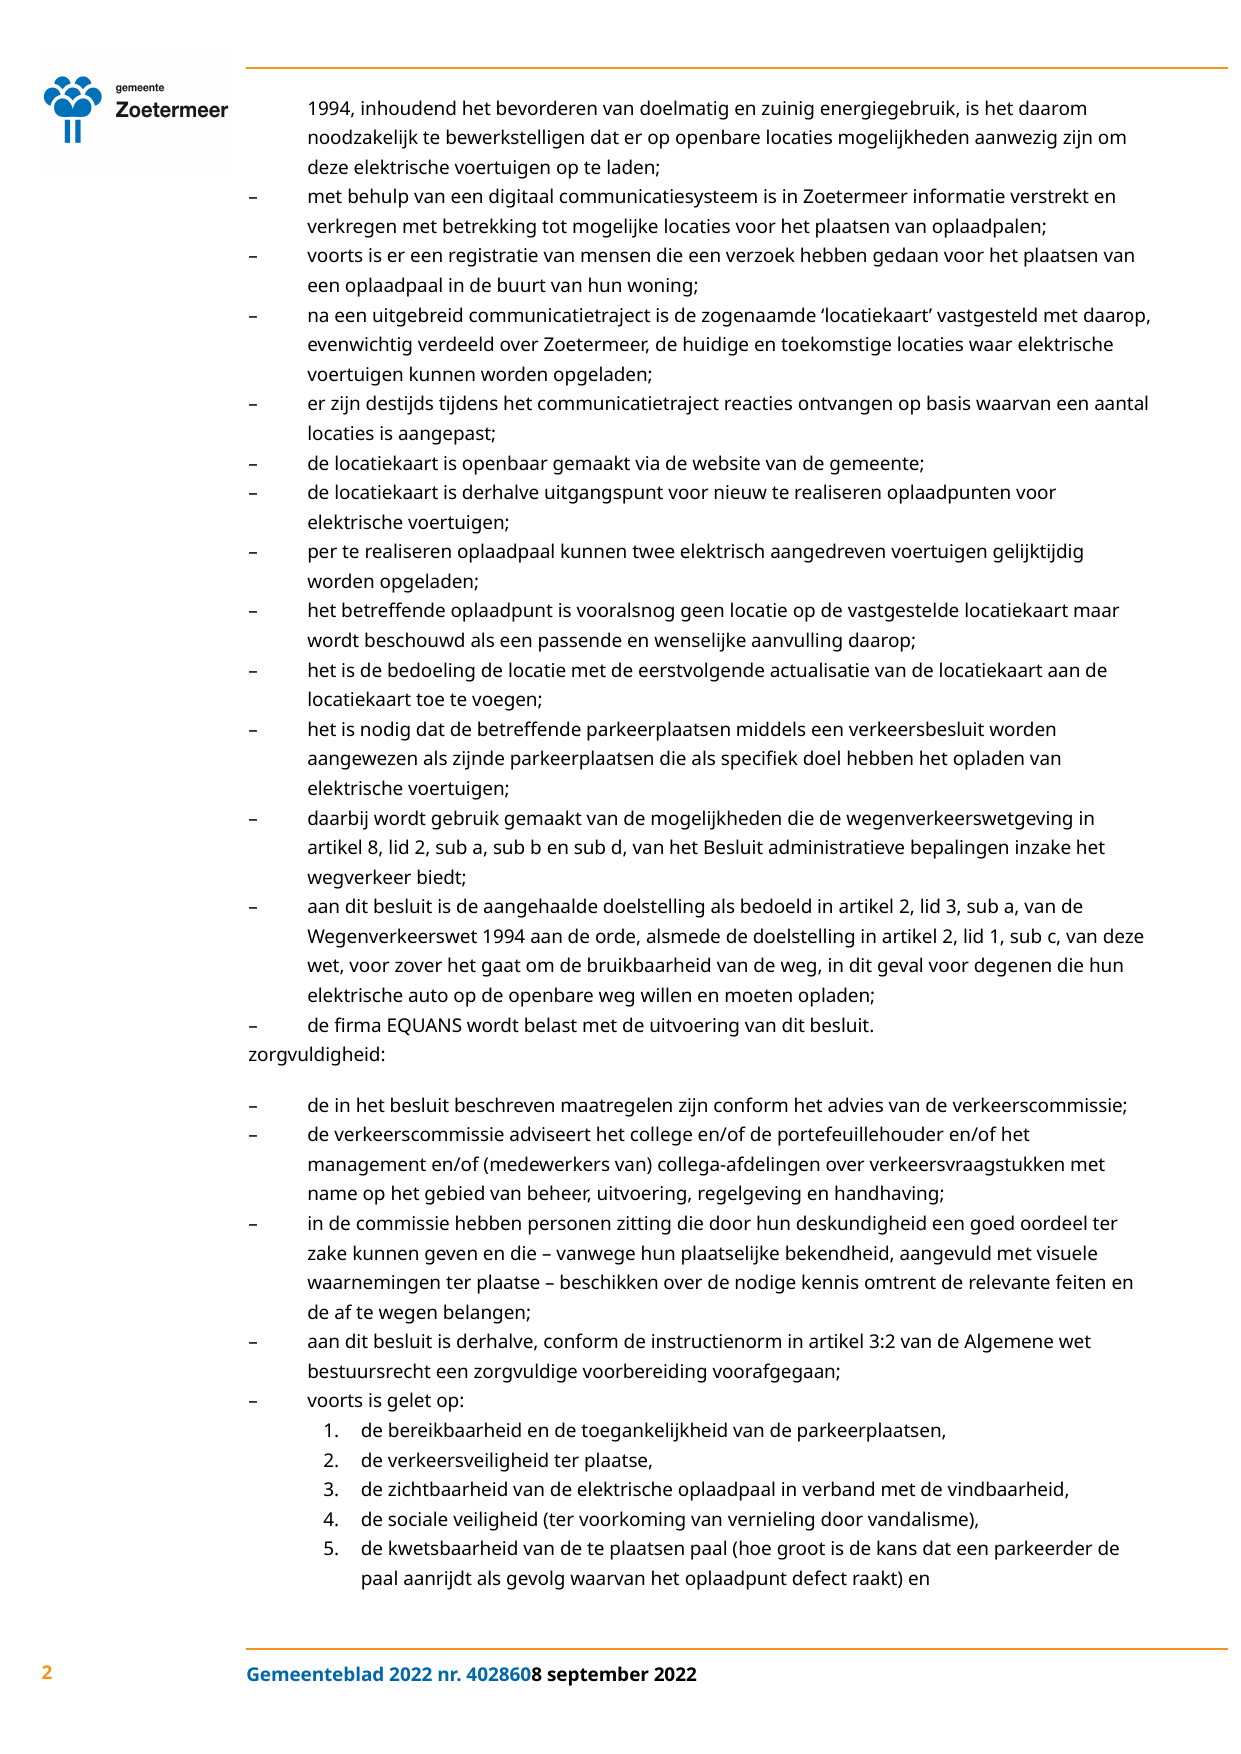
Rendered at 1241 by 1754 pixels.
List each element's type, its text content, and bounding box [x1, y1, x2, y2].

list de locatiekaart is openbaar gemaakt via de website van de gemeente; [248, 450, 1152, 476]
list de kwetsbaarheid van de te plaatsen paal (hoe groot is de kans dat een parkeerder de paal aanrijdt als gevolg waarvan het oplaadpunt defect raakt) en [323, 1536, 1152, 1591]
text zorgvuldigheid: [248, 1041, 1152, 1067]
list daarbij wordt gebruik gemaakt van de mogelijkheden die de wegenverkeerswetgeving in artikel 8, lid 2, sub a, sub b en sub d, van het Besluit administratieve bepalingen inzake het wegverkeer biedt; [248, 805, 1152, 890]
list er zijn destijds tijdens het communicatietraject reacties ontvangen op basis waarvan een aantal locaties is aangepast; [248, 391, 1152, 446]
list de in het besluit beschreven maatregelen zijn conform het advies van de verkeerscommissie; [248, 1092, 1152, 1118]
list voorts is gelet op: [248, 1388, 1152, 1413]
list na een uitgebreid communicatietraject is de zogenaamde ‘locatiekaart’ vastgesteld met daarop, evenwichtig verdeeld over Zoetermeer, de huidige en toekomstige locaties waar elektrische voertuigen kunnen worden opgeladen; [248, 302, 1152, 387]
list met behulp van een digitaal communicatiesysteem is in Zoetermeer informatie verstrekt en verkregen met betrekking tot mogelijke locaties voor het plaatsen van oplaadpalen; [248, 183, 1152, 239]
list de sociale veiligheid (ter voorkoming van vernieling door vandalisme), [323, 1506, 1152, 1532]
list per te realiseren oplaadpaal kunnen twee elektrisch aangedreven voertuigen gelijktijdig worden opgeladen; [248, 538, 1152, 594]
list aan dit besluit is de aangehaalde doelstelling als bedoeld in artikel 2, lid 3, sub a, van de Wegenverkeerswet 1994 aan de orde, alsmede de doelstelling in artikel 2, lid 1, sub c, van deze wet, voor zover het gaat om de bruikbaarheid van de weg, in dit geval voor degenen die hun elektrische auto op de openbare weg willen en moeten opladen; [248, 893, 1152, 1008]
list de zichtbaarheid van de elektrische oplaadpaal in verband met de vindbaarheid, [323, 1476, 1152, 1502]
list de locatiekaart is derhalve uitgangspunt voor nieuw te realiseren oplaadpunten voor elektrische voertuigen; [248, 479, 1152, 535]
list de verkeerscommissie adviseert het college en/of de portefeuillehouder en/of het management en/of (medewerkers van) collega-afdelingen over verkeersvraagstukken met name op het gebied van beheer, uitvoering, regelgeving en handhaving; [248, 1121, 1152, 1206]
list 1994, inhoudend het bevorderen van doelmatig en zuinig energiegebruik, is het daarom noodzakelijk te bewerkstelligen dat er op openbare locaties mogelijkheden aanwezig zijn om deze elektrische voertuigen op te laden; [248, 95, 1152, 180]
list het is de bedoeling de locatie met de eerstvolgende actualisatie van de locatiekaart aan de locatiekaart toe te voegen; [248, 657, 1152, 712]
list voorts is er een registratie van mensen die een verzoek hebben gedaan voor het plaatsen van een oplaadpaal in de buurt van hun woning; [248, 243, 1152, 298]
list het is nodig dat de betreffende parkeerplaatsen middels een verkeersbesluit worden aangewezen als zijnde parkeerplaatsen die als specifiek doel hebben het opladen van elektrische voertuigen; [248, 716, 1152, 801]
picture [41, 47, 231, 172]
list het betreffende oplaadpunt is vooralsnog geen locatie op de vastgestelde locatiekaart maar wordt beschouwd als een passende en wenselijke aanvulling daarop; [248, 598, 1152, 653]
list de bereikbaarheid en de toegankelijkheid van de parkeerplaatsen, [323, 1417, 1152, 1443]
list de verkeersveiligheid ter plaatse, [323, 1447, 1152, 1473]
list de firma EQUANS wordt belast met de uitvoering van dit besluit. [248, 1012, 1152, 1038]
list in de commissie hebben personen zitting die door hun deskundigheid een goed oordeel ter zake kunnen geven en die – vanwege hun plaatselijke bekendheid, aangevuld met visuele waarnemingen ter plaatse – beschikken over de nodige kennis omtrent de relevante feiten en de af te wegen belangen; [248, 1210, 1152, 1325]
list aan dit besluit is derhalve, conform de instructienorm in artikel 3:2 van de Algemene wet bestuursrecht een zorgvuldige voorbereiding voorafgegaan; [248, 1328, 1152, 1384]
